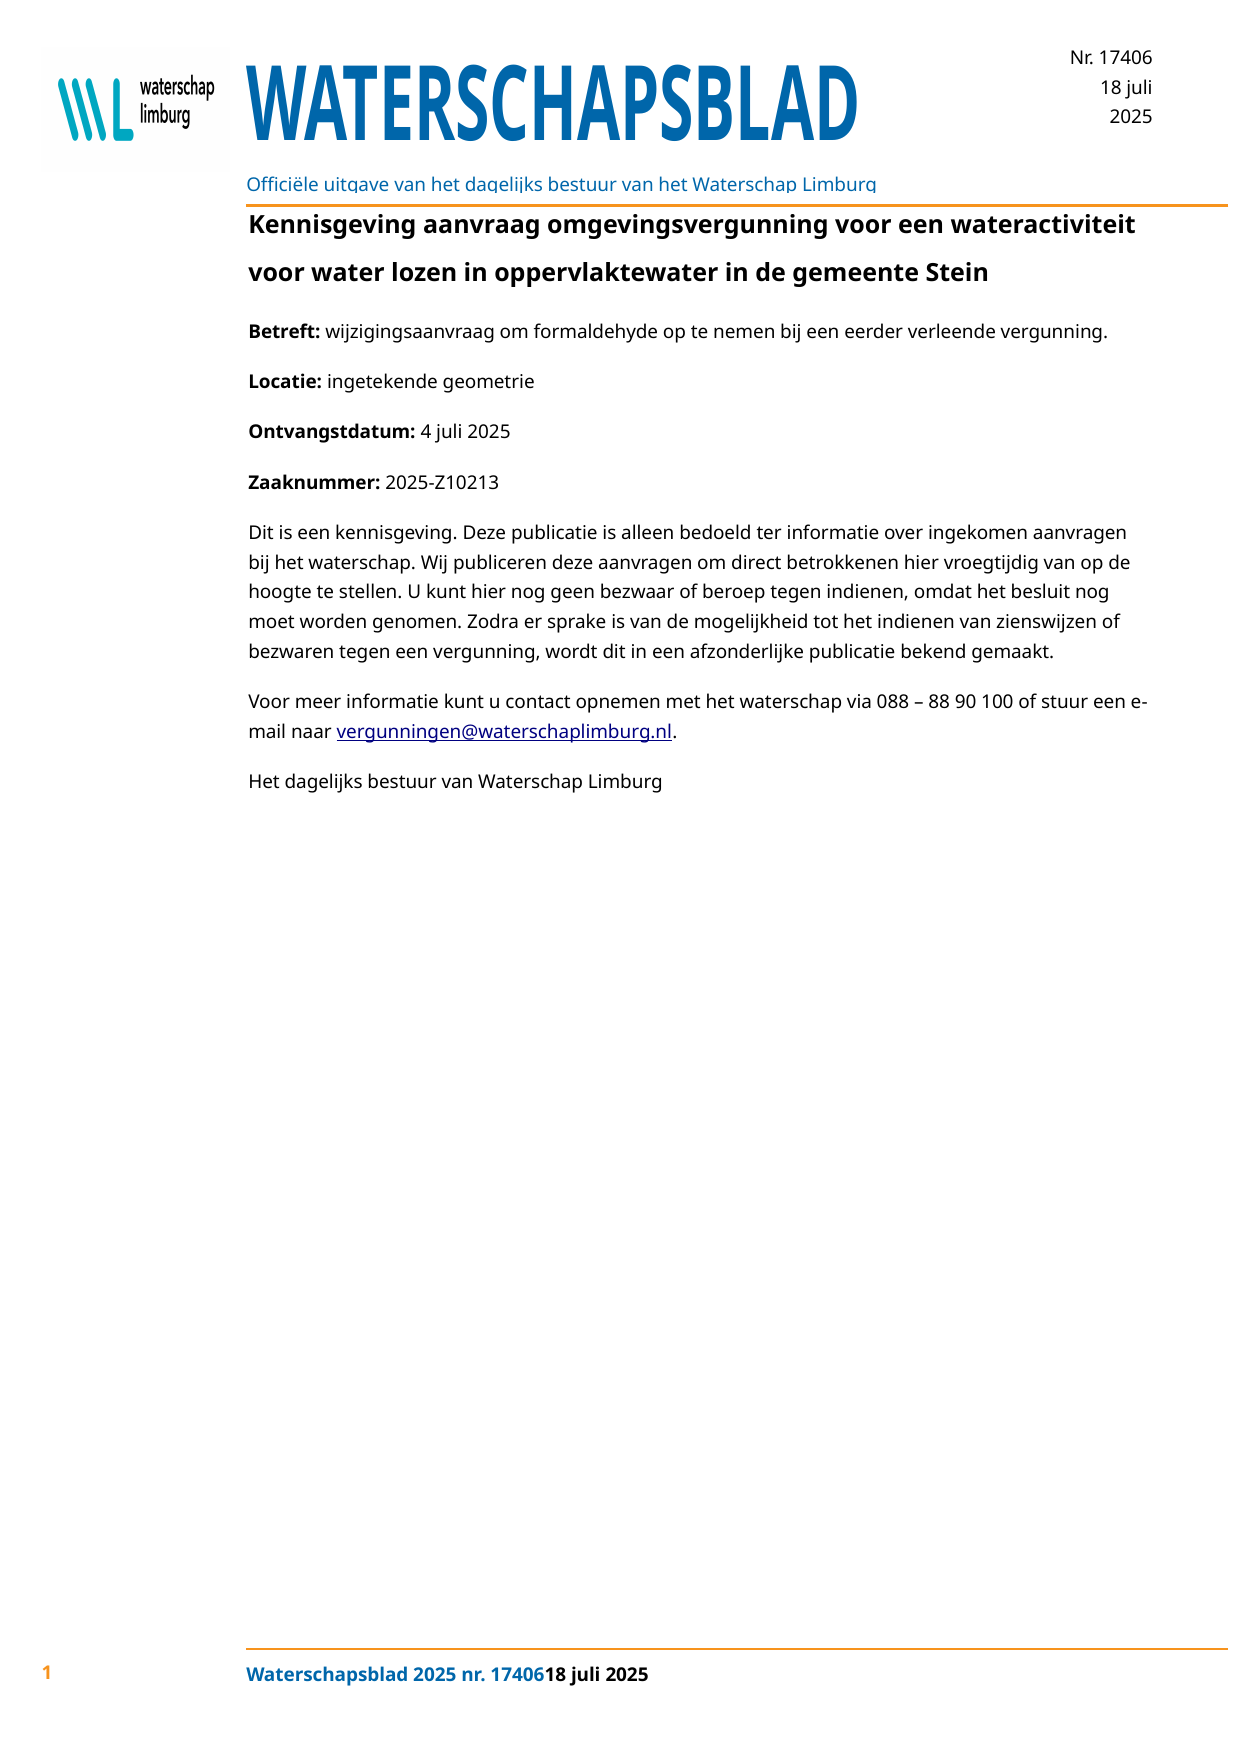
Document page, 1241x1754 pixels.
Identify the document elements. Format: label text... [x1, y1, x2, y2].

text Dit is een kennisgeving. Deze publicatie is alleen bedoeld ter informatie over ingekomen aanvragen bij het waterschap. Wij publiceren deze aanvragen om direct betrokkenen hier vroegtijdig van op de hoogte te stellen. U kunt hier nog geen bezwaar of beroep tegen indienen, omdat het besluit nog moet worden genomen. Zodra er sprake is van de mogelijkheid tot het indienen van zienswijzen of bezwaren tegen een vergunning, wordt dit in een afzonderlijke publicatie bekend gemaakt. [248, 519, 1152, 664]
text Het dagelijks bestuur van Waterschap Limburg [248, 768, 1152, 794]
text Betreft: wijzigingsaanvraag om formaldehyde op te nemen bij een eerder verleende vergunning. [248, 318, 1152, 344]
picture [41, 47, 231, 172]
text Ontvangstdatum: 4 juli 2025 [248, 419, 1152, 444]
text Zaaknummer: 2025-Z10213 [248, 469, 1152, 495]
text Voor meer informatie kunt u contact opnemen met het waterschap via 088 – 88 90 100 of stuur een e-mail naar vergunningen@waterschaplimburg.nl. [248, 688, 1152, 744]
text Locatie: ingetekende geometrie [248, 368, 1152, 394]
text Kennisgeving aanvraag omgevingsvergunning voor een wateractiviteit voor water lozen in oppervlaktewater in de gemeente Stein [248, 207, 1152, 288]
